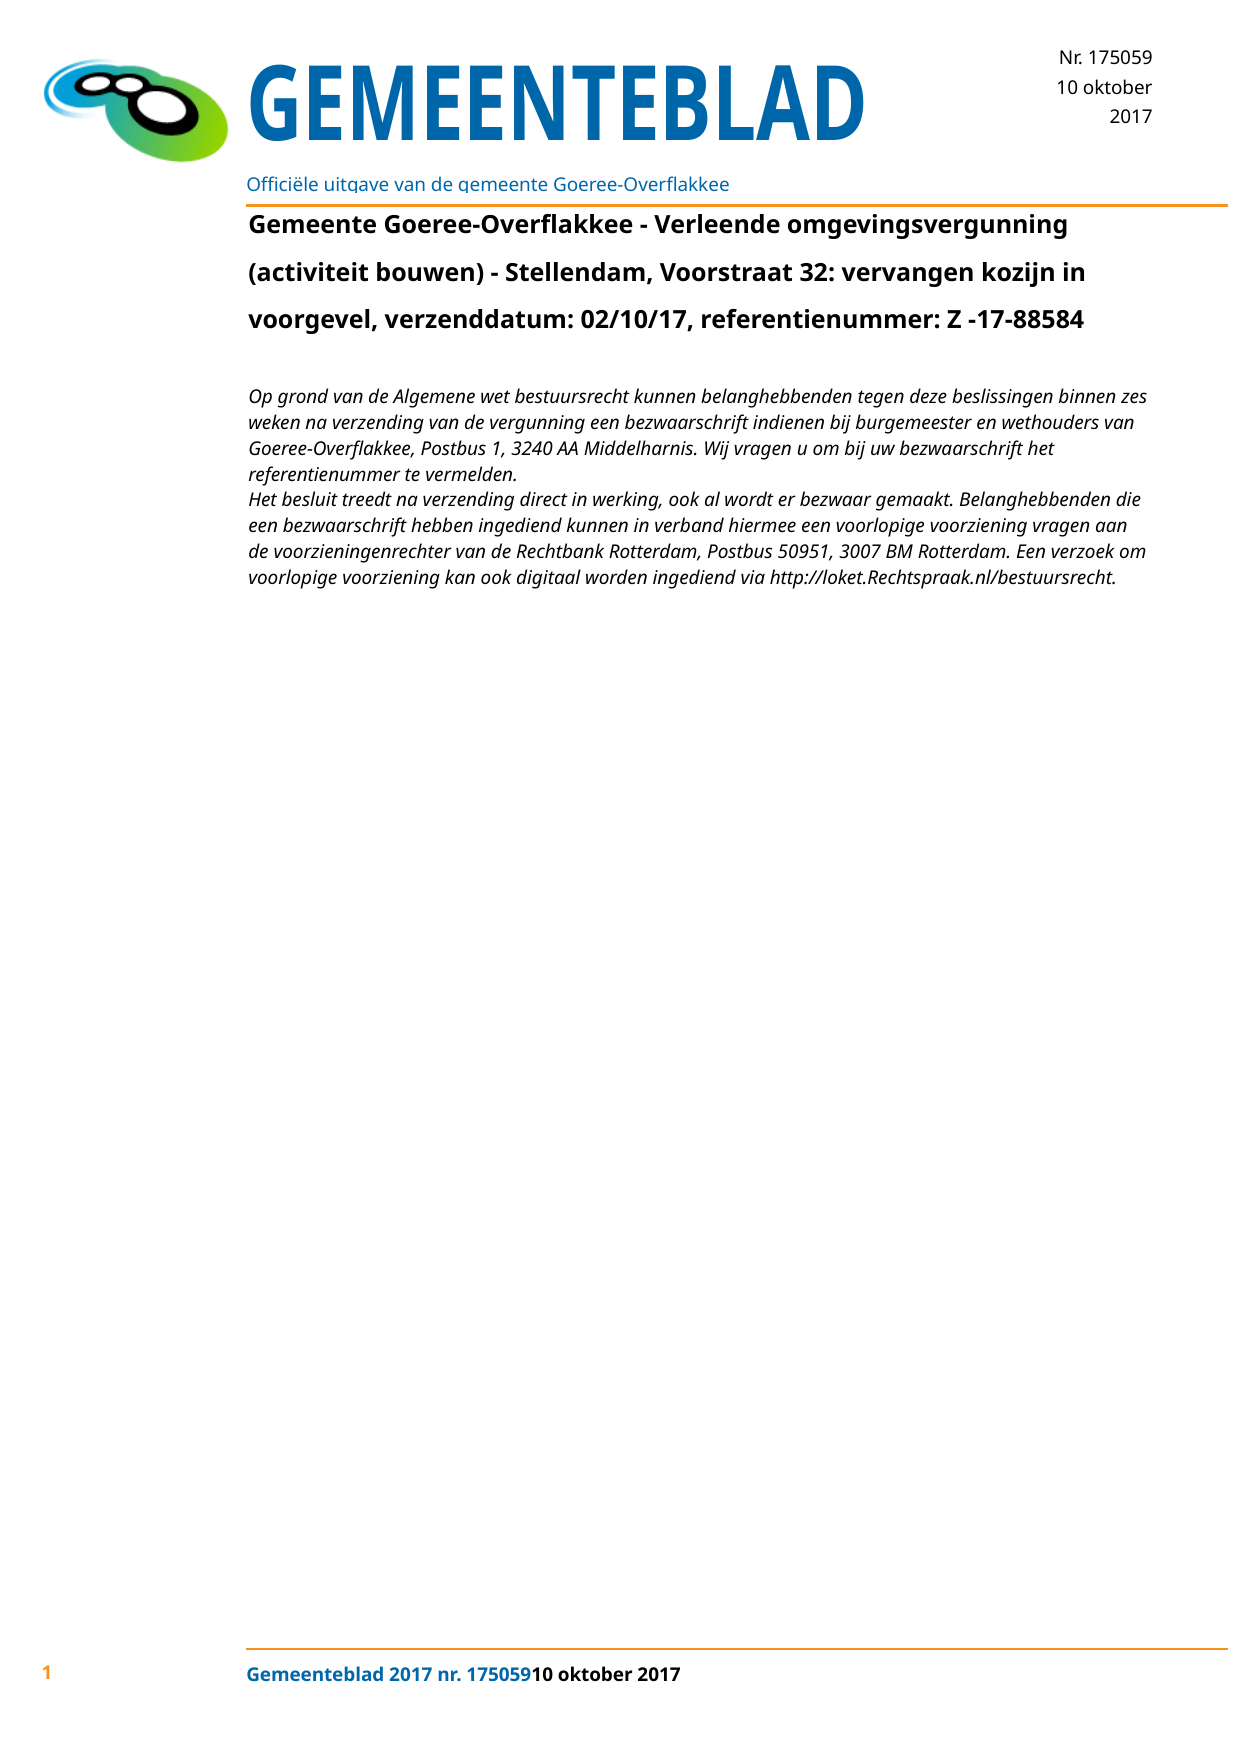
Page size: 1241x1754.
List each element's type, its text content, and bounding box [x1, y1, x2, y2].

text Het besluit treedt na verzending direct in werking, ook al wordt er bezwaar gemaakt. Belanghebbenden die een bezwaarschrift hebben ingediend kunnen in verband hiermee een voorlopige voorziening vragen aan de voorzieningenrechter van de Rechtbank Rotterdam, Postbus 50951, 3007 BM Rotterdam. Een verzoek om voorlopige voorziening kan ook digitaal worden ingediend via http://loket.Rechtspraak.nl/bestuursrecht. [248, 487, 1152, 589]
picture [41, 47, 231, 172]
text Op grond van de Algemene wet bestuursrecht kunnen belanghebbenden tegen deze beslissingen binnen zes weken na verzending van de vergunning een bezwaarschrift indienen bij burgemeester en wethouders van Goeree-Overflakkee, Postbus 1, 3240 AA Middelharnis. Wij vragen u om bij uw bezwaarschrift het referentienummer te vermelden. [248, 384, 1152, 487]
text Gemeente Goeree-Overflakkee - Verleende omgevingsvergunning (activiteit bouwen) - Stellendam, Voorstraat 32: vervangen kozijn in voorgevel, verzenddatum: 02/10/17, referentienummer: Z -17-88584 [248, 207, 1152, 336]
